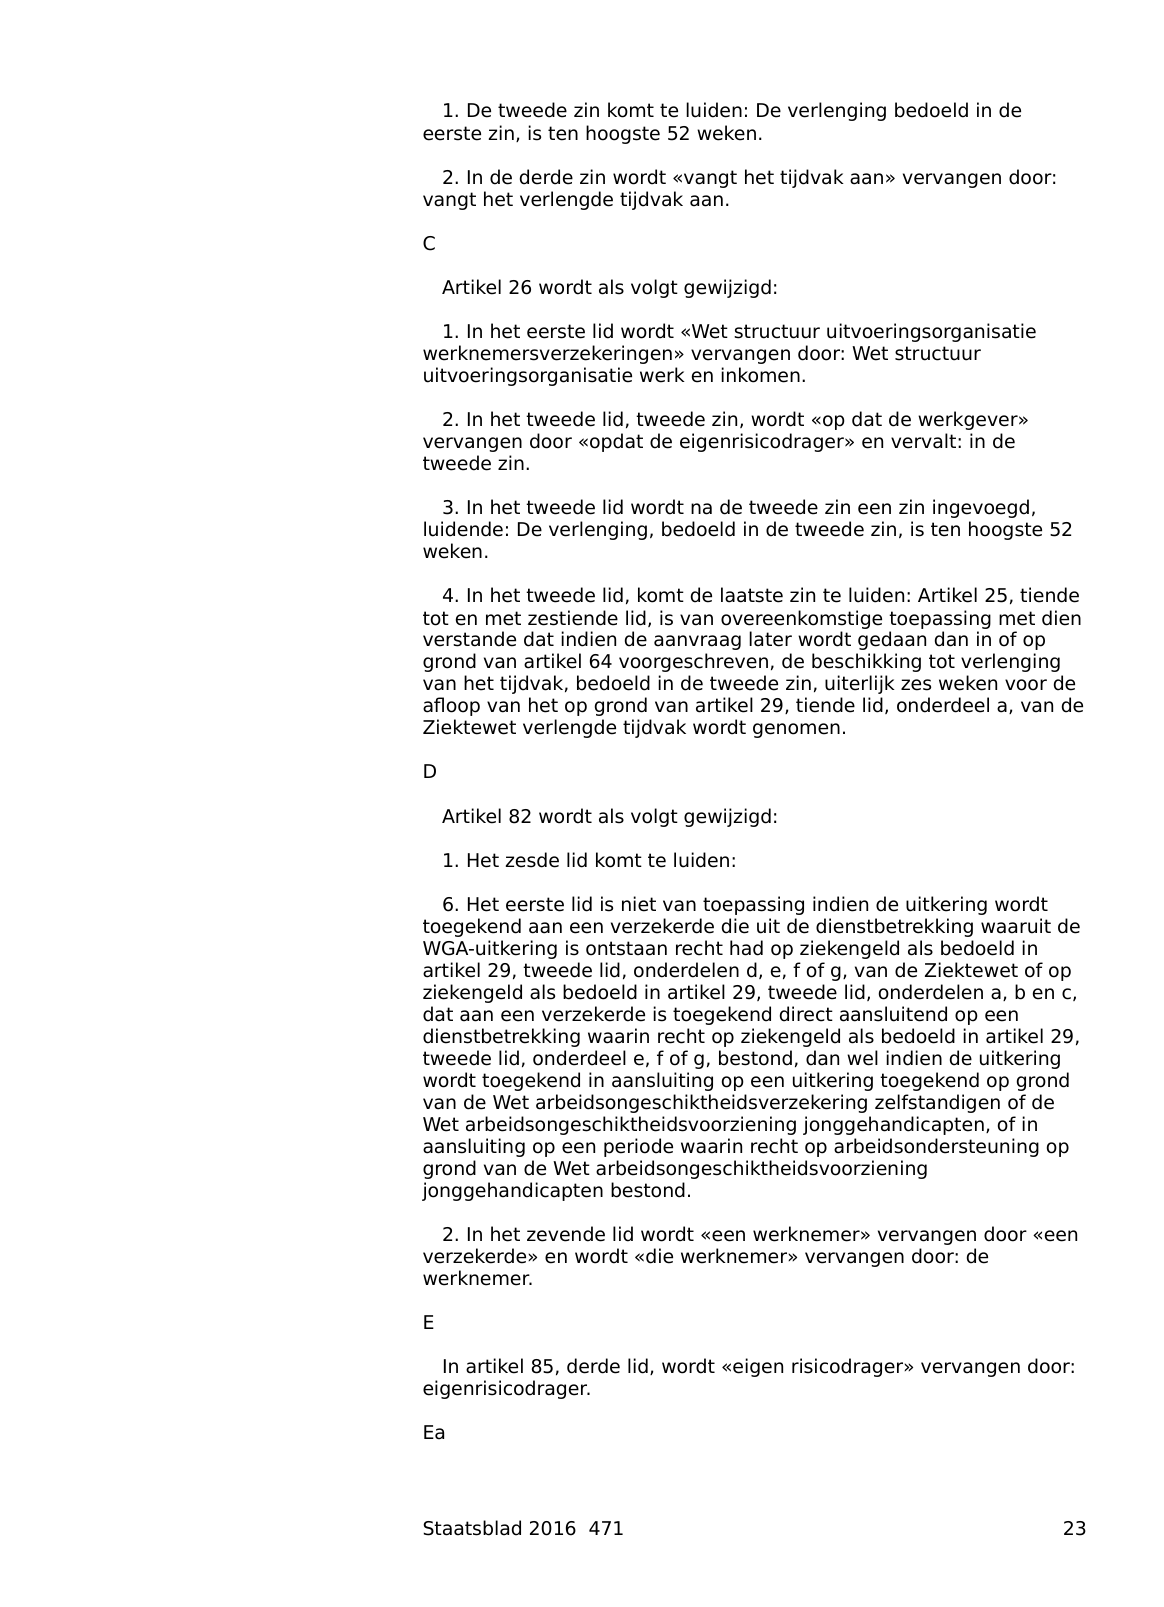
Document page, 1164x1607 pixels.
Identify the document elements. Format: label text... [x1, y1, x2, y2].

text In artikel 85, derde lid, wordt «eigen risicodrager» vervangen door: eigenrisicodrager. [422, 1356, 1087, 1400]
text 1. Het zesde lid komt te luiden: [422, 850, 1087, 872]
text 1. In het eerste lid wordt «Wet structuur uitvoeringsorganisatie werknemersverzekeringen» vervangen door: Wet structuur uitvoeringsorganisatie werk en inkomen. [422, 321, 1087, 387]
text Artikel 26 wordt als volgt gewijzigd: [422, 277, 1087, 299]
text 2. In het tweede lid, tweede zin, wordt «op dat de werkgever» vervangen door «opdat de eigenrisicodrager» en vervalt: in de tweede zin. [422, 409, 1087, 475]
text 2. In de derde zin wordt «vangt het tijdvak aan» vervangen door: vangt het verlengde tijdvak aan. [422, 167, 1087, 211]
text 6. Het eerste lid is niet van toepassing indien de uitkering wordt toegekend aan een verzekerde die uit de dienstbetrekking waaruit de WGA-uitkering is ontstaan recht had op ziekengeld als bedoeld in artikel 29, tweede lid, onderdelen d, e, f of g, van de Ziektewet of op ziekengeld als bedoeld in artikel 29, tweede lid, onderdelen a, b en c, dat aan een verzekerde is toegekend direct aansluitend op een dienstbetrekking waarin recht op ziekengeld als bedoeld in artikel 29, tweede lid, onderdeel e, f of g, bestond, dan wel indien de uitkering wordt toegekend in aansluiting op een uitkering toegekend op grond van de Wet arbeidsongeschiktheidsverzekering zelfstandigen of de Wet arbeidsongeschiktheidsvoorziening jonggehandicapten, of in aansluiting op een periode waarin recht op arbeidsondersteuning op grond van de Wet arbeidsongeschiktheidsvoorziening jonggehandicapten bestond. [422, 894, 1087, 1202]
text C [422, 233, 1087, 255]
text 4. In het tweede lid, komt de laatste zin te luiden: Artikel 25, tiende tot en met zestiende lid, is van overeenkomstige toepassing met dien verstande dat indien de aanvraag later wordt gedaan dan in of op grond van artikel 64 voorgeschreven, de beschikking tot verlenging van het tijdvak, bedoeld in de tweede zin, uiterlijk zes weken voor de afloop van het op grond van artikel 29, tiende lid, onderdeel a, van de Ziektewet verlengde tijdvak wordt genomen. [422, 585, 1087, 739]
text Artikel 82 wordt als volgt gewijzigd: [422, 806, 1087, 828]
text D [422, 761, 1087, 783]
text 2. In het zevende lid wordt «een werknemer» vervangen door «een verzekerde» en wordt «die werknemer» vervangen door: de werknemer. [422, 1224, 1087, 1290]
text Ea [422, 1422, 1087, 1444]
text E [422, 1312, 1087, 1334]
text 3. In het tweede lid wordt na de tweede zin een zin ingevoegd, luidende: De verlenging, bedoeld in de tweede zin, is ten hoogste 52 weken. [422, 497, 1087, 563]
text 1. De tweede zin komt te luiden: De verlenging bedoeld in de eerste zin, is ten hoogste 52 weken. [422, 100, 1087, 144]
